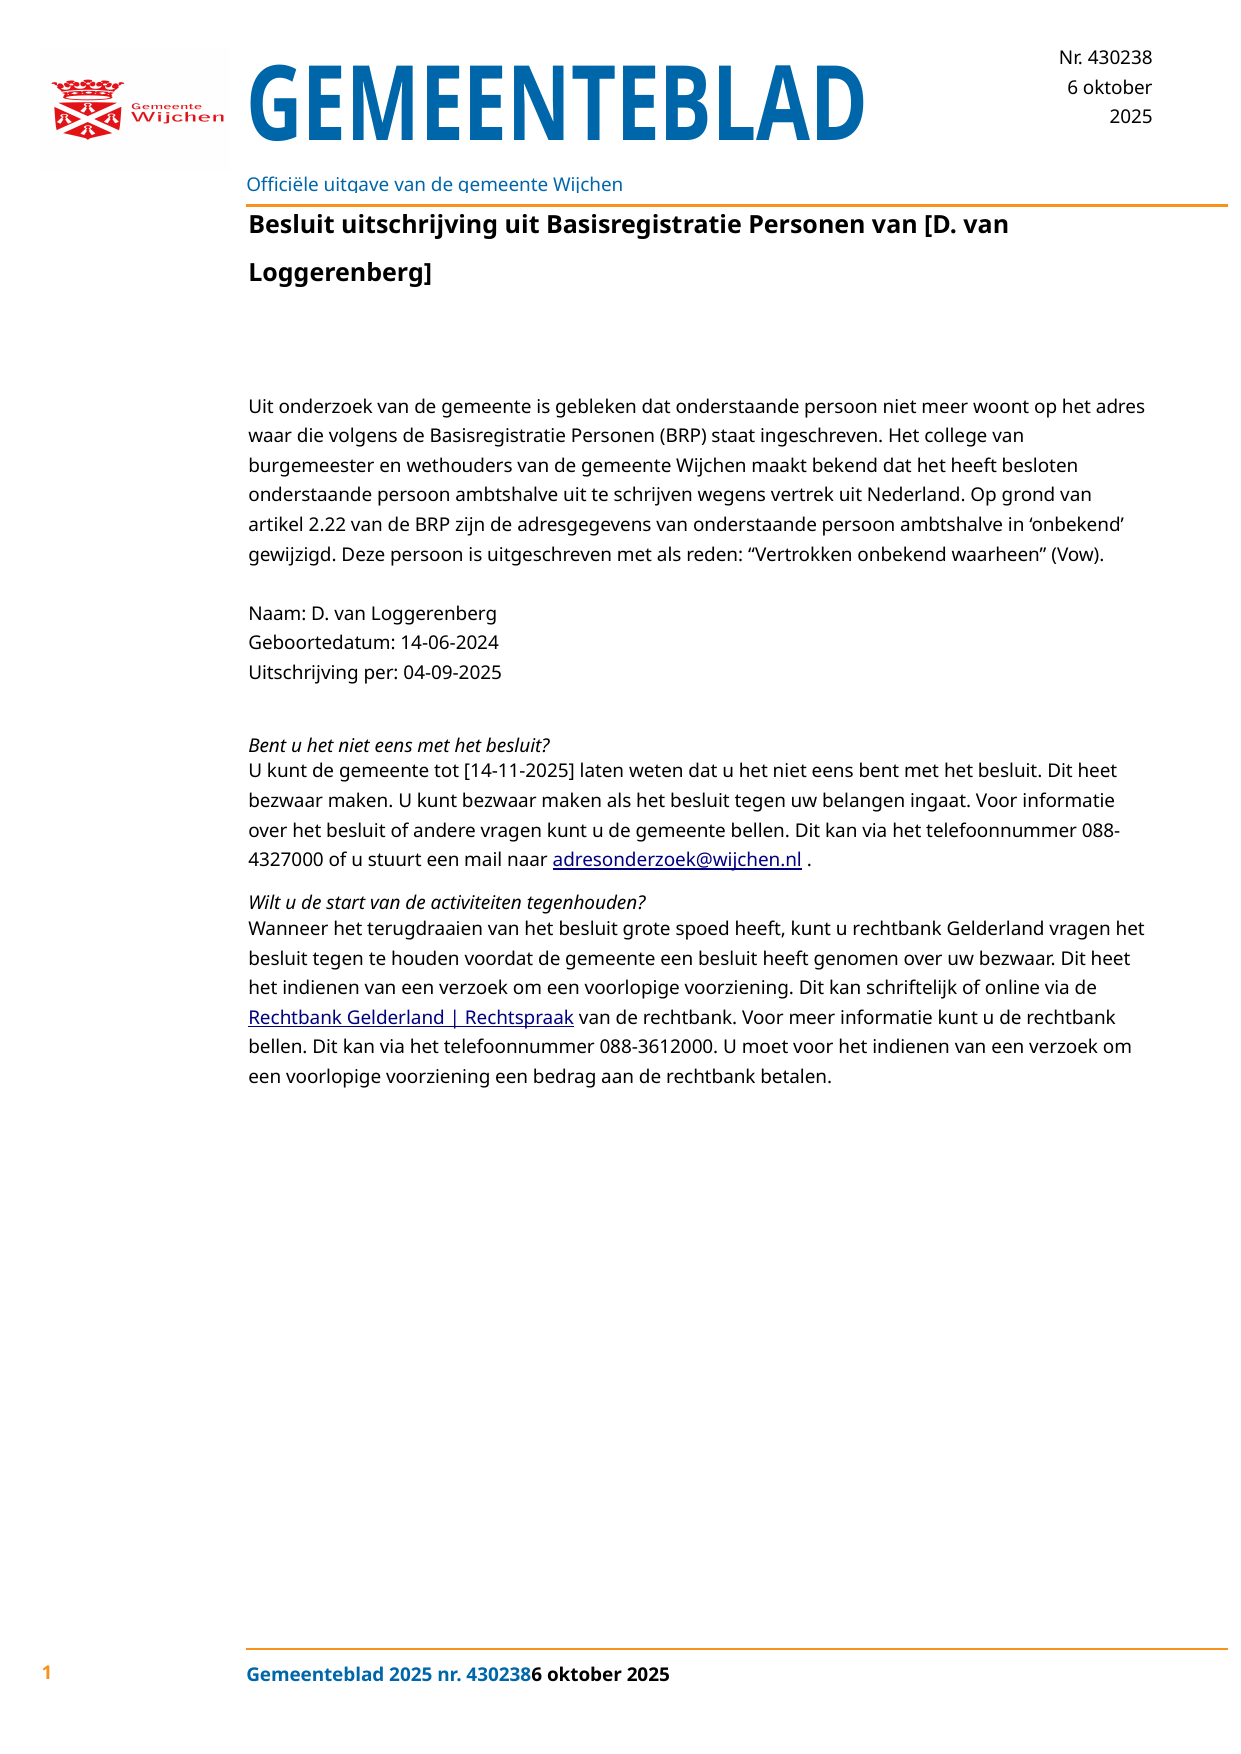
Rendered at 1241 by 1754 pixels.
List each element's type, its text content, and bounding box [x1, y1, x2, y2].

picture [41, 47, 231, 172]
text Wanneer het terugdraaien van het besluit grote spoed heeft, kunt u rechtbank Gelderland vragen het besluit tegen te houden voordat de gemeente een besluit heeft genomen over uw bezwaar. Dit heet het indienen van een verzoek om een voorlopige voorziening. Dit kan schriftelijk of online via de Rechtbank Gelderland | Rechtspraak van de rechtbank. Voor meer informatie kunt u de rechtbank bellen. Dit kan via het telefoonnummer 088-3612000. U moet voor het indienen van een verzoek om een voorlopige voorziening een bedrag aan de rechtbank betalen. [248, 915, 1152, 1089]
text Naam: D. van Loggerenberg [248, 600, 1152, 626]
text Bent u het niet eens met het besluit? [248, 732, 1152, 758]
text U kunt de gemeente tot [14-11-2025] laten weten dat u het niet eens bent met het besluit. Dit heet bezwaar maken. U kunt bezwaar maken als het besluit tegen uw belangen ingaat. Voor informatie over het besluit of andere vragen kunt u de gemeente bellen. Dit kan via het telefoonnummer 088-4327000 of u stuurt een mail naar adresonderzoek@wijchen.nl . [248, 758, 1152, 872]
text Uitschrijving per: 04-09-2025 [248, 659, 1152, 685]
text Wilt u de start van de activiteiten tegenhouden? [248, 889, 1152, 915]
text Uit onderzoek van de gemeente is gebleken dat onderstaande persoon niet meer woont op het adres waar die volgens de Basisregistratie Personen (BRP) staat ingeschreven. Het college van burgemeester en wethouders van de gemeente Wijchen maakt bekend dat het heeft besloten onderstaande persoon ambtshalve uit te schrijven wegens vertrek uit Nederland. Op grond van artikel 2.22 van de BRP zijn de adresgegevens van onderstaande persoon ambtshalve in ‘onbekend’ gewijzigd. Deze persoon is uitgeschreven met als reden: “Vertrokken onbekend waarheen” (Vow). [248, 393, 1152, 567]
text Geboortedatum: 14-06-2024 [248, 629, 1152, 655]
text Besluit uitschrijving uit Basisregistratie Personen van [D. van Loggerenberg] [248, 207, 1152, 288]
